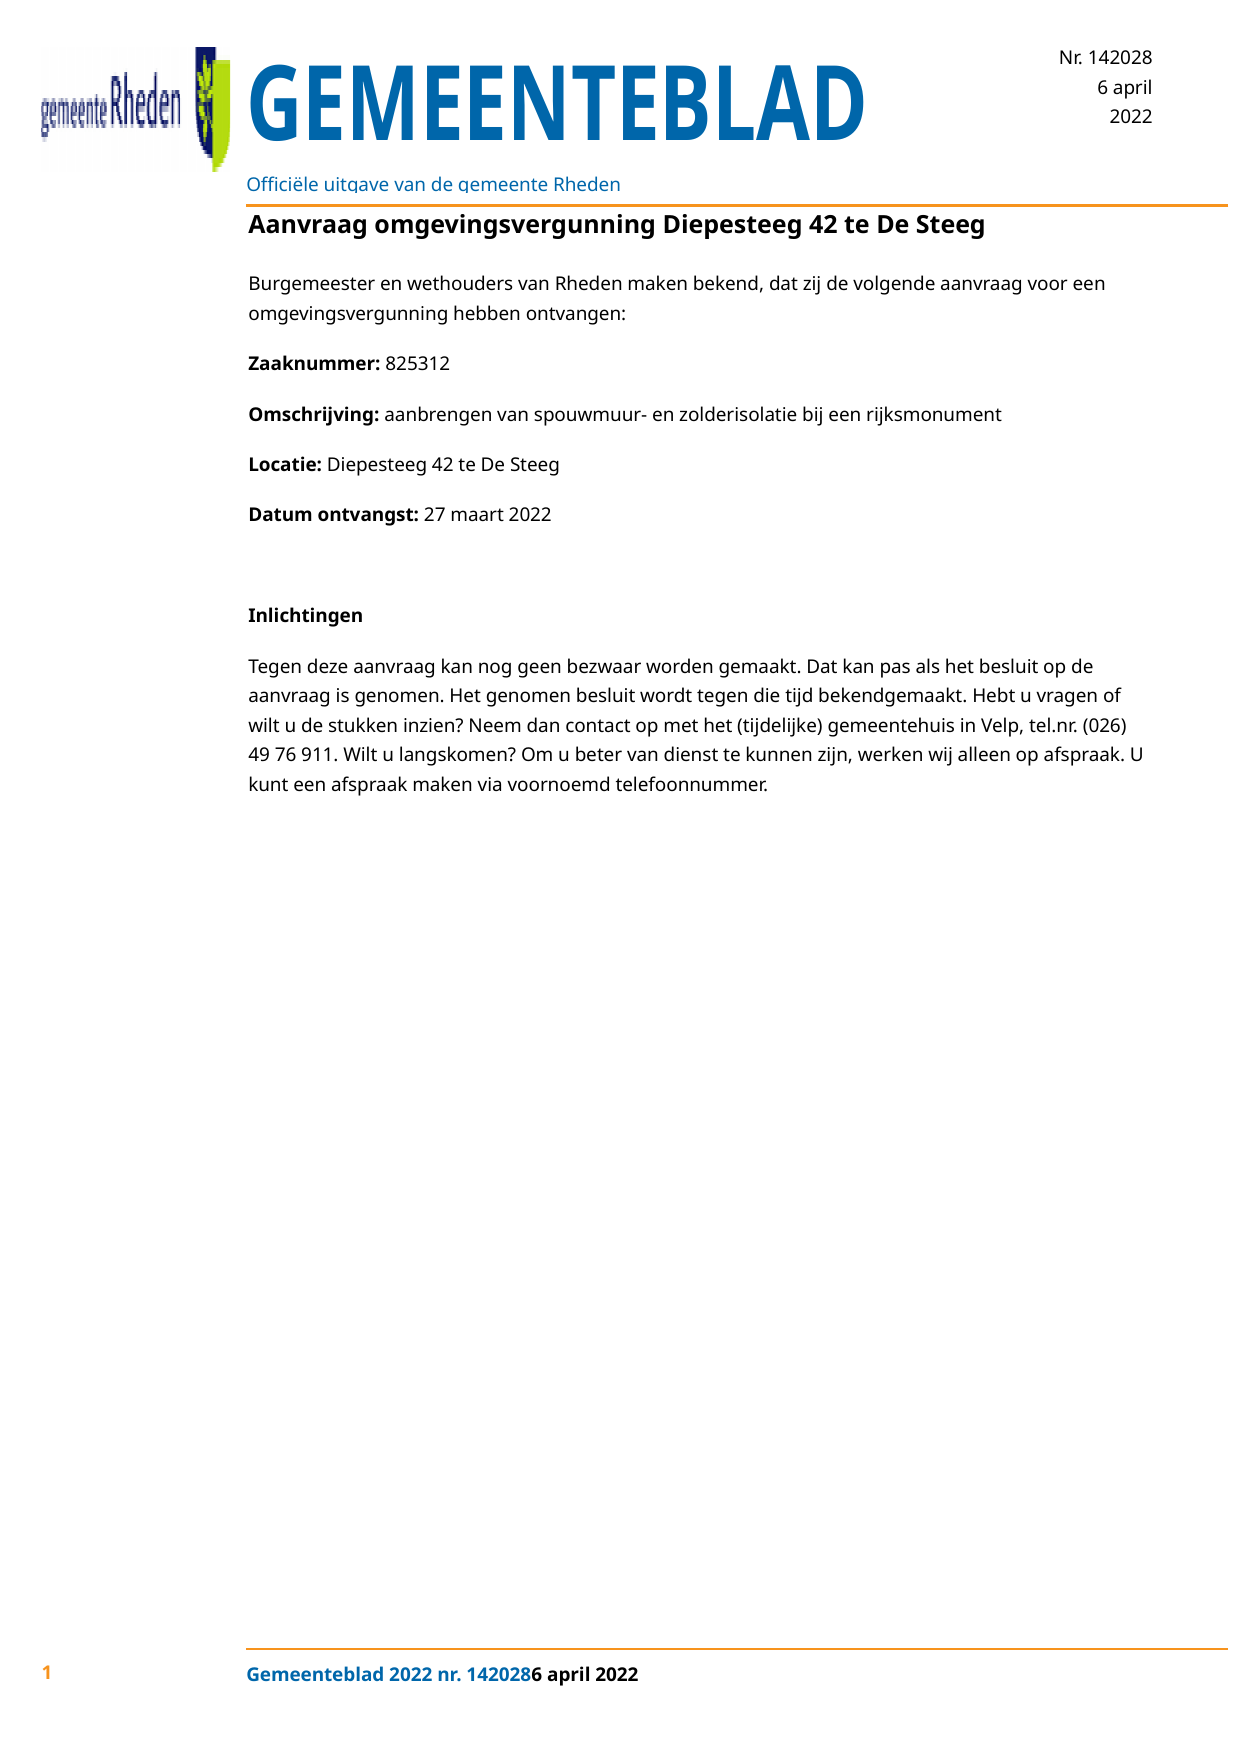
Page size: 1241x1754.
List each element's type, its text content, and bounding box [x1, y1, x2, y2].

text Omschrijving: aanbrengen van spouwmuur- en zolderisolatie bij een rijksmonument [248, 401, 1152, 426]
text Inlichtingen [248, 602, 1152, 628]
text Datum ontvangst: 27 maart 2022 [248, 502, 1152, 527]
text Burgemeester en wethouders van Rheden maken bekend, dat zij de volgende aanvraag voor een omgevingsvergunning hebben ontvangen: [248, 270, 1152, 326]
text Zaaknummer: 825312 [248, 350, 1152, 376]
text Locatie: Diepesteeg 42 te De Steeg [248, 451, 1152, 477]
picture [41, 47, 231, 172]
text Tegen deze aanvraag kan nog geen bezwaar worden gemaakt. Dat kan pas als het besluit op de aanvraag is genomen. Het genomen besluit wordt tegen die tijd bekendgemaakt. Hebt u vragen of wilt u de stukken inzien? Neem dan contact op met het (tijdelijke) gemeentehuis in Velp, tel.nr. (026) 49 76 911. Wilt u langskomen? Om u beter van dienst te kunnen zijn, werken wij alleen op afspraak. U kunt een afspraak maken via voornoemd telefoonnummer. [248, 653, 1152, 797]
text Aanvraag omgevingsvergunning Diepesteeg 42 te De Steeg [248, 207, 1152, 241]
